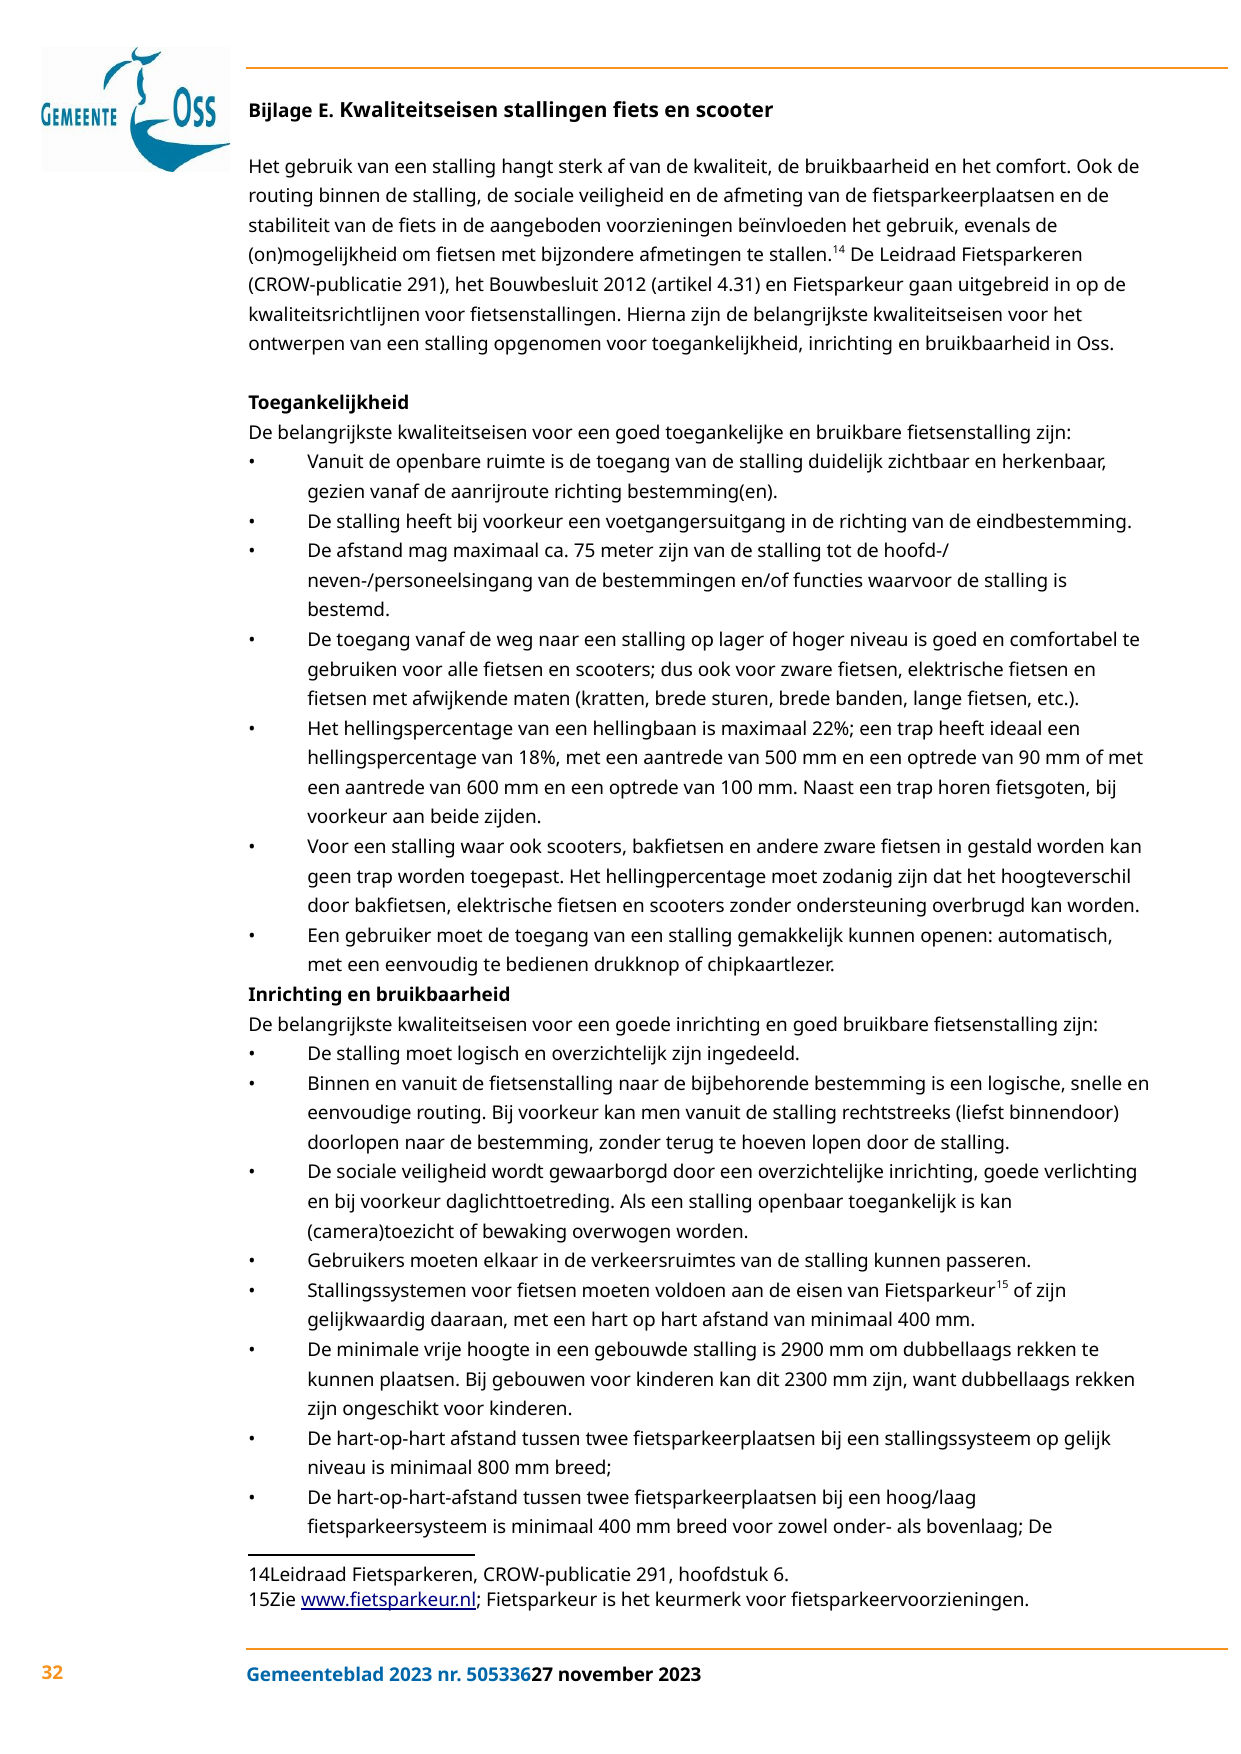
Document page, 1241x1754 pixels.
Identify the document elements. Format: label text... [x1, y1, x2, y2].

list De sociale veiligheid wordt gewaarborgd door een overzichtelijke inrichting, goede verlichting en bij voorkeur daglichttoetreding. Als een stalling openbaar toegankelijk is kan (camera)toezicht of bewaking overwogen worden. [248, 1159, 1152, 1244]
list De stalling heeft bij voorkeur een voetgangersuitgang in de richting van de eindbestemming. [248, 508, 1152, 534]
list Binnen en vanuit de fietsenstalling naar de bijbehorende bestemming is een logische, snelle en eenvoudige routing. Bij voorkeur kan men vanuit de stalling rechtstreeks (liefst binnendoor) doorlopen naar de bestemming, zonder terug te hoeven lopen door de stalling. [248, 1070, 1152, 1155]
text Het gebruik van een stalling hangt sterk af van de kwaliteit, de bruikbaarheid en het comfort. Ook de routing binnen de stalling, de sociale veiligheid en de afmeting van de fietsparkeerplaatsen en de stabiliteit van de fiets in de aangeboden voorzieningen beïnvloeden het gebruik, evenals de (on)mogelijkheid om fietsen met bijzondere afmetingen te stallen. De Leidraad Fietsparkeren (CROW-publicatie 291), het Bouwbesluit 2012 (artikel 4.31) en Fietsparkeur gaan uitgebreid in op de kwaliteitsrichtlijnen voor fietsenstallingen. Hierna zijn de belangrijkste kwaliteitseisen voor het ontwerpen van een stalling opgenomen voor toegankelijkheid, inrichting en bruikbaarheid in Oss. [248, 153, 1152, 356]
list Stallingssystemen voor fietsen moeten voldoen aan de eisen van Fietsparkeur of zijn gelijkwaardig daaraan, met een hart op hart afstand van minimaal 400 mm. [248, 1277, 1152, 1332]
text De belangrijkste kwaliteitseisen voor een goede inrichting en goed bruikbare fietsenstalling zijn: [248, 1011, 1152, 1037]
text Inrichting en bruikbaarheid [248, 981, 1152, 1007]
text Leidraad Fietsparkeren, CROW-publicatie 291, hoofdstuk 6. [248, 1561, 1152, 1586]
list De stalling moet logisch en overzichtelijk zijn ingedeeld. [248, 1040, 1152, 1066]
list Een gebruiker moet de toegang van een stalling gemakkelijk kunnen openen: automatisch, met een eenvoudig te bedienen drukknop of chipkaartlezer. [248, 922, 1152, 977]
text Bijlage E. Kwaliteitseisen stallingen fiets en scooter [248, 95, 1152, 123]
list De hart-op-hart afstand tussen twee fietsparkeerplaatsen bij een stallingssysteem op gelijk niveau is minimaal 800 mm breed; [248, 1425, 1152, 1480]
picture [41, 47, 231, 172]
list De hart-op-hart-afstand tussen twee fietsparkeerplaatsen bij een hoog/laag fietsparkeersysteem is minimaal 400 mm breed voor zowel onder- als bovenlaag; De [248, 1484, 1152, 1539]
list De toegang vanaf de weg naar een stalling op lager of hoger niveau is goed en comfortabel te gebruiken voor alle fietsen en scooters; dus ook voor zware fietsen, elektrische fietsen en fietsen met afwijkende maten (kratten, brede sturen, brede banden, lange fietsen, etc.). [248, 626, 1152, 711]
list De afstand mag maximaal ca. 75 meter zijn van de stalling tot de hoofd-/ neven-/personeelsingang van de bestemmingen en/of functies waarvoor de stalling is bestemd. [248, 537, 1152, 622]
list Het hellingspercentage van een hellingbaan is maximaal 22%; een trap heeft ideaal een hellingspercentage van 18%, met een aantrede van 500 mm en een optrede van 90 mm of met een aantrede van 600 mm en een optrede van 100 mm. Naast een trap horen fietsgoten, bij voorkeur aan beide zijden. [248, 715, 1152, 829]
list Gebruikers moeten elkaar in de verkeersruimtes van de stalling kunnen passeren. [248, 1247, 1152, 1273]
list Voor een stalling waar ook scooters, bakfietsen en andere zware fietsen in gestald worden kan geen trap worden toegepast. Het hellingpercentage moet zodanig zijn dat het hoogteverschil door bakfietsen, elektrische fietsen en scooters zonder ondersteuning overbrugd kan worden. [248, 833, 1152, 918]
text Toegankelijkheid [248, 389, 1152, 415]
text De belangrijkste kwaliteitseisen voor een goed toegankelijke en bruikbare fietsenstalling zijn: [248, 419, 1152, 445]
list Vanuit de openbare ruimte is de toegang van de stalling duidelijk zichtbaar en herkenbaar, gezien vanaf de aanrijroute richting bestemming(en). [248, 449, 1152, 504]
list Zie www.fietsparkeur.nl; Fietsparkeur is het keurmerk voor fietsparkeervoorzieningen. [248, 1586, 1152, 1612]
list De minimale vrije hoogte in een gebouwde stalling is 2900 mm om dubbellaags rekken te kunnen plaatsen. Bij gebouwen voor kinderen kan dit 2300 mm zijn, want dubbellaags rekken zijn ongeschikt voor kinderen. [248, 1336, 1152, 1421]
